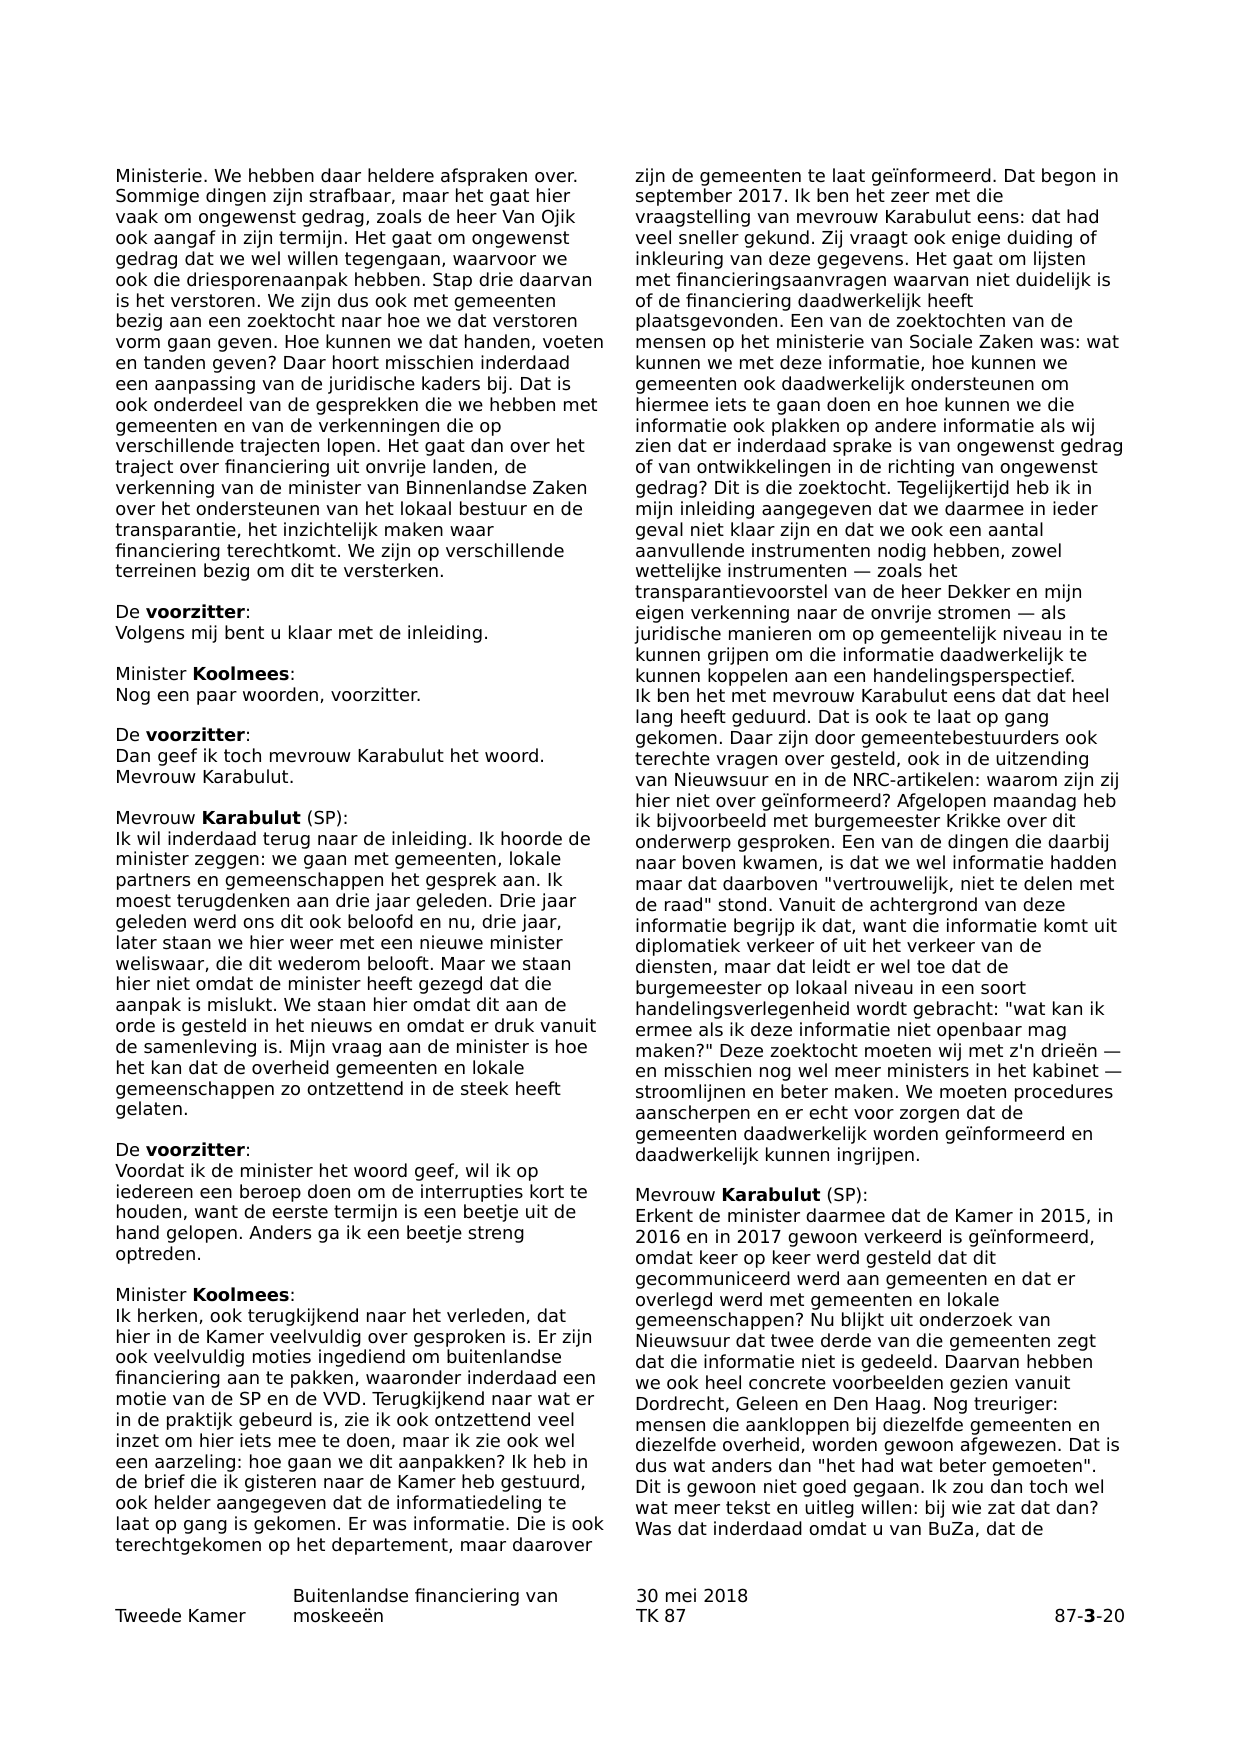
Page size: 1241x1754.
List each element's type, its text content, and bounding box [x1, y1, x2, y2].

text Nog een paar woorden, voorzitter. [115, 684, 605, 705]
text zijn de gemeenten te laat geïnformeerd. Dat begon in september 2017. Ik ben het zeer met die vraagstelling van mevrouw Karabulut eens: dat had veel sneller gekund. Zij vraagt ook enige duiding of inkleuring van deze gegevens. Het gaat om lijsten met financieringsaanvragen waarvan niet duidelijk is of de financiering daadwerkelijk heeft plaatsgevonden. Een van de zoektochten van de mensen op het ministerie van Sociale Zaken was: wat kunnen we met deze informatie, hoe kunnen we gemeenten ook daadwerkelijk ondersteunen om hiermee iets te gaan doen en hoe kunnen we die informatie ook plakken op andere informatie als wij zien dat er inderdaad sprake is van ongewenst gedrag of van ontwikkelingen in de richting van ongewenst gedrag? Dit is die zoektocht. Tegelijkertijd heb ik in mijn inleiding aangegeven dat we daarmee in ieder geval niet klaar zijn en dat we ook een aantal aanvullende instrumenten nodig hebben, zowel wettelijke instrumenten — zoals het transparantievoorstel van de heer Dekker en mijn eigen verkenning naar de onvrije stromen — als juridische manieren om op gemeentelijk niveau in te kunnen grijpen om die informatie daadwerkelijk te kunnen koppelen aan een handelingsperspectief. [635, 165, 1125, 686]
text Ministerie. We hebben daar heldere afspraken over. Sommige dingen zijn strafbaar, maar het gaat hier vaak om ongewenst gedrag, zoals de heer Van Ojik ook aangaf in zijn termijn. Het gaat om ongewenst gedrag dat we wel willen tegengaan, waarvoor we ook die driesporenaanpak hebben. Stap drie daarvan is het verstoren. We zijn dus ook met gemeenten bezig aan een zoektocht naar hoe we dat verstoren vorm gaan geven. Hoe kunnen we dat handen, voeten en tanden geven? Daar hoort misschien inderdaad een aanpassing van de juridische kaders bij. Dat is ook onderdeel van de gesprekken die we hebben met gemeenten en van de verkenningen die op verschillende trajecten lopen. Het gaat dan over het traject over financiering uit onvrije landen, de verkenning van de minister van Binnenlandse Zaken over het ondersteunen van het lokaal bestuur en de transparantie, het inzichtelijk maken waar financiering terechtkomt. We zijn op verschillende terreinen bezig om dit te versterken. [115, 165, 605, 582]
text Mevrouw Karabulut (SP): [635, 1185, 1125, 1206]
text Dan geef ik toch mevrouw Karabulut het woord. Mevrouw Karabulut. [115, 746, 605, 787]
text De voorzitter: [115, 602, 605, 623]
text De voorzitter: [115, 725, 605, 746]
text Mevrouw Karabulut (SP): [115, 807, 605, 828]
text Erkent de minister daarmee dat de Kamer in 2015, in 2016 en in 2017 gewoon verkeerd is geïnformeerd, omdat keer op keer werd gesteld dat dit gecommuniceerd werd aan gemeenten en dat er overlegd werd met gemeenten en lokale gemeenschappen? Nu blijkt uit onderzoek van Nieuwsuur dat twee derde van die gemeenten zegt dat die informatie niet is gedeeld. Daarvan hebben we ook heel concrete voorbeelden gezien vanuit Dordrecht, Geleen en Den Haag. Nog treuriger: mensen die aankloppen bij diezelfde gemeenten en diezelfde overheid, worden gewoon afgewezen. Dat is dus wat anders dan "het had wat beter gemoeten". Dit is gewoon niet goed gegaan. Ik zou dan toch wel wat meer tekst en uitleg willen: bij wie zat dat dan? Was dat inderdaad omdat u van BuZa, dat de [635, 1206, 1125, 1539]
text Minister Koolmees: [115, 663, 605, 684]
text Ik herken, ook terugkijkend naar het verleden, dat hier in de Kamer veelvuldig over gesproken is. Er zijn ook veelvuldig moties ingediend om buitenlandse financiering aan te pakken, waaronder inderdaad een motie van de SP en de VVD. Terugkijkend naar wat er in de praktijk gebeurd is, zie ik ook ontzettend veel inzet om hier iets mee te doen, maar ik zie ook wel een aarzeling: hoe gaan we dit aanpakken? Ik heb in de brief die ik gisteren naar de Kamer heb gestuurd, ook helder aangegeven dat de informatiedeling te laat op gang is gekomen. Er was informatie. Die is ook terechtgekomen op het departement, maar daarover [115, 1306, 605, 1556]
text Ik wil inderdaad terug naar de inleiding. Ik hoorde de minister zeggen: we gaan met gemeenten, lokale partners en gemeenschappen het gesprek aan. Ik moest terugdenken aan drie jaar geleden. Drie jaar geleden werd ons dit ook beloofd en nu, drie jaar, later staan we hier weer met een nieuwe minister weliswaar, die dit wederom belooft. Maar we staan hier niet omdat de minister heeft gezegd dat die aanpak is mislukt. We staan hier omdat dit aan de orde is gesteld in het nieuws en omdat er druk vanuit de samenleving is. Mijn vraag aan de minister is hoe het kan dat de overheid gemeenten en lokale gemeenschappen zo ontzettend in de steek heeft gelaten. [115, 828, 605, 1120]
text Voordat ik de minister het woord geef, wil ik op iedereen een beroep doen om de interrupties kort te houden, want de eerste termijn is een beetje uit de hand gelopen. Anders ga ik een beetje streng optreden. [115, 1161, 605, 1265]
text Ik ben het met mevrouw Karabulut eens dat dat heel lang heeft geduurd. Dat is ook te laat op gang gekomen. Daar zijn door gemeentebestuurders ook terechte vragen over gesteld, ook in de uitzending van Nieuwsuur en in de NRC-artikelen: waarom zijn zij hier niet over geïnformeerd? Afgelopen maandag heb ik bijvoorbeeld met burgemeester Krikke over dit onderwerp gesproken. Een van de dingen die daarbij naar boven kwamen, is dat we wel informatie hadden maar dat daarboven "vertrouwelijk, niet te delen met de raad" stond. Vanuit de achtergrond van deze informatie begrijp ik dat, want die informatie komt uit diplomatiek verkeer of uit het verkeer van de diensten, maar dat leidt er wel toe dat de burgemeester op lokaal niveau in een soort handelingsverlegenheid wordt gebracht: "wat kan ik ermee als ik deze informatie niet openbaar mag maken?" Deze zoektocht moeten wij met z'n drieën — en misschien nog wel meer ministers in het kabinet — stroomlijnen en beter maken. We moeten procedures aanscherpen en er echt voor zorgen dat de gemeenten daadwerkelijk worden geïnformeerd en daadwerkelijk kunnen ingrijpen. [635, 686, 1125, 1165]
text De voorzitter: [115, 1140, 605, 1161]
text Volgens mij bent u klaar met de inleiding. [115, 623, 605, 643]
text Minister Koolmees: [115, 1285, 605, 1306]
